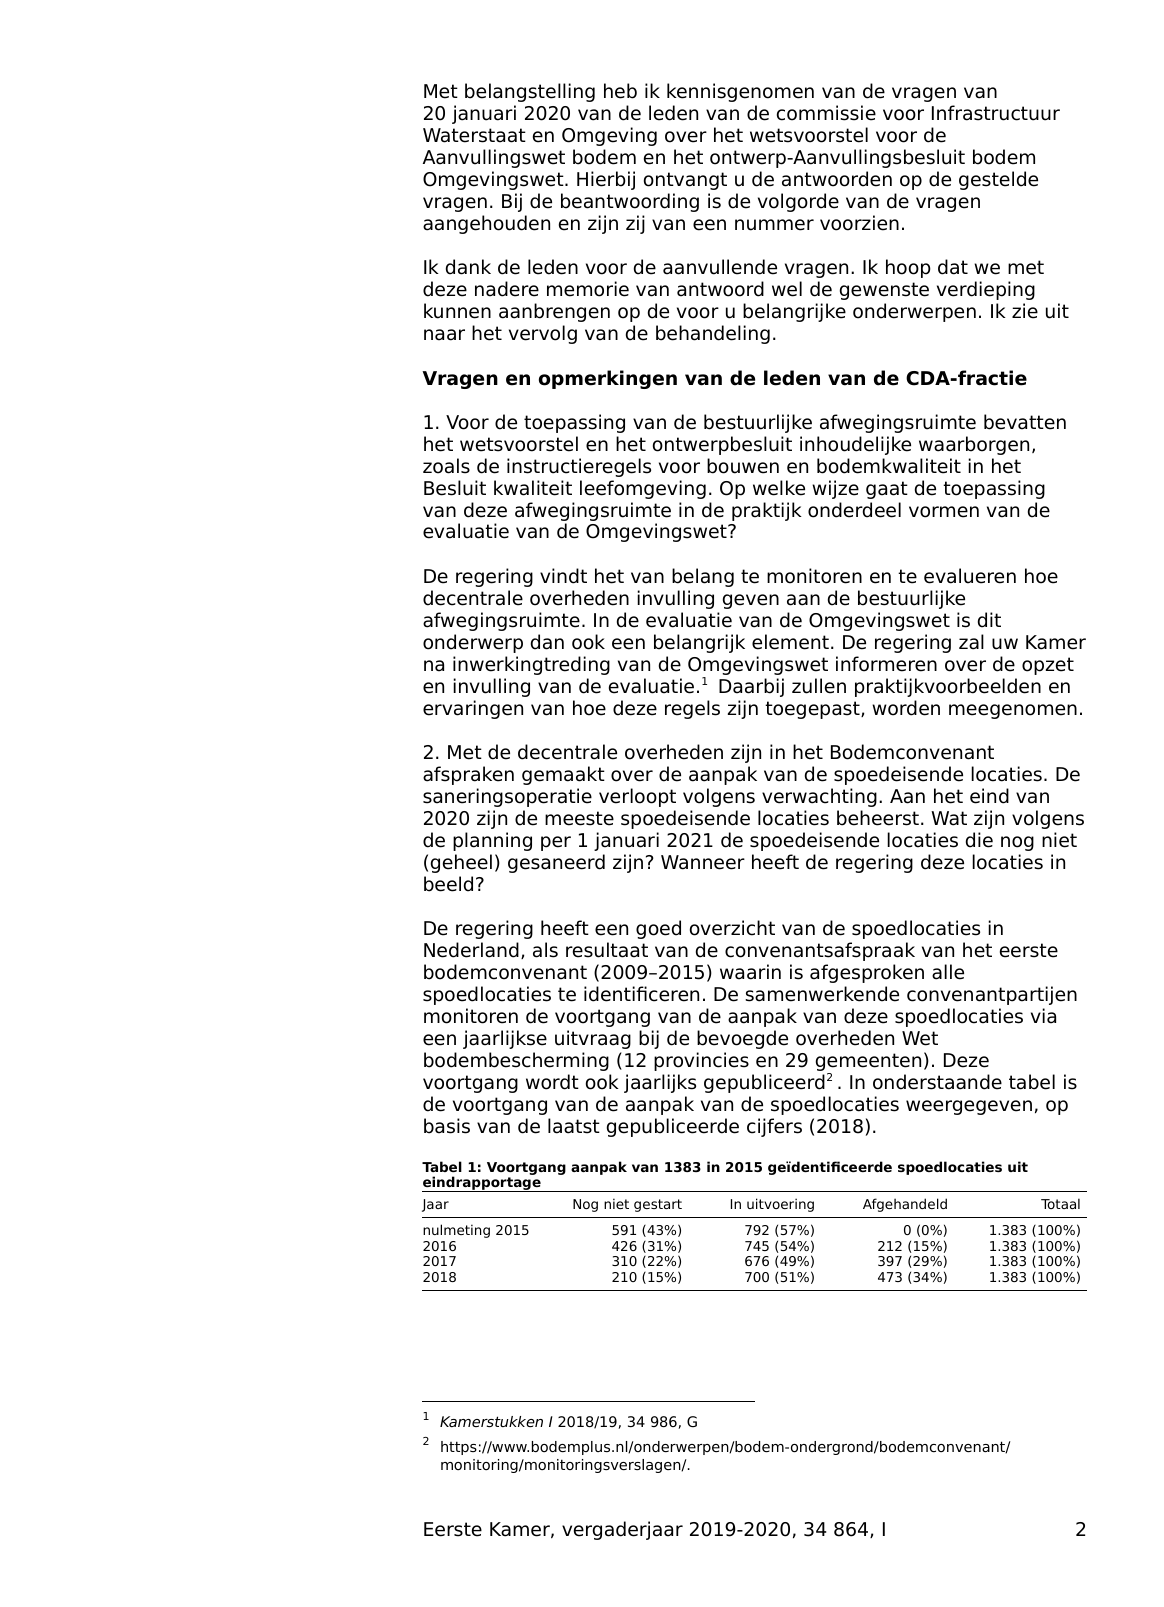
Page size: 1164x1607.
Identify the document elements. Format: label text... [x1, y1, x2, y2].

table_header Tabel 1: Voortgang aanpak van 1383 in 2015 geïdentificeerde spoedlocaties uit eindrapportage [422, 1159, 1087, 1191]
table_cell 310 (22%) [555, 1254, 688, 1270]
text Met belangstelling heb ik kennisgenomen van de vragen van 20 januari 2020 van de leden van de commissie voor Infrastructuur Waterstaat en Omgeving over het wetsvoorstel voor de Aanvullingswet bodem en het ontwerp-Aanvullingsbesluit bodem Omgevingswet. Hierbij ontvangt u de antwoorden op de gestelde vragen. Bij de beantwoording is de volgorde van de vragen aangehouden en zijn zij van een nummer voorzien. [422, 81, 1087, 235]
table_cell 1.383 (100%) [954, 1270, 1087, 1290]
table_cell 745 (54%) [688, 1239, 821, 1254]
table_cell 212 (15%) [821, 1239, 954, 1254]
table_cell 0 (0%) [821, 1218, 954, 1238]
table_cell Afgehandeld [821, 1192, 954, 1217]
table_cell 676 (49%) [688, 1254, 821, 1270]
table_cell 426 (31%) [555, 1239, 688, 1254]
table_cell Nog niet gestart [555, 1192, 688, 1217]
text Ik dank de leden voor de aanvullende vragen. Ik hoop dat we met deze nadere memorie van antwoord wel de gewenste verdieping kunnen aanbrengen op de voor u belangrijke onderwerpen. Ik zie uit naar het vervolg van de behandeling. [422, 257, 1087, 345]
table_cell In uitvoering [688, 1192, 821, 1217]
table_cell nulmeting 2015 [422, 1218, 555, 1238]
table_cell 591 (43%) [555, 1218, 688, 1238]
table_cell 473 (34%) [821, 1270, 954, 1290]
text Kamerstukken I 2018/19, 34 986, G [422, 1410, 1087, 1432]
text De regering vindt het van belang te monitoren en te evalueren hoe decentrale overheden invulling geven aan de bestuurlijke afwegingsruimte. In de evaluatie van de Omgevingswet is dit onderwerp dan ook een belangrijk element. De regering zal uw Kamer na inwerkingtreding van de Omgevingswet informeren over de opzet en invulling van de evaluatie. Daarbij zullen praktijkvoorbeelden en ervaringen van hoe deze regels zijn toegepast, worden meegenomen. [422, 566, 1087, 719]
subtitle Vragen en opmerkingen van de leden van de CDA-fractie [422, 367, 1087, 389]
table_cell Jaar [422, 1192, 555, 1217]
table_cell 2017 [422, 1254, 555, 1270]
table_cell 1.383 (100%) [954, 1254, 1087, 1270]
table_cell 2016 [422, 1239, 555, 1254]
text 2. Met de decentrale overheden zijn in het Bodemconvenant afspraken gemaakt over de aanpak van de spoedeisende locaties. De saneringsoperatie verloopt volgens verwachting. Aan het eind van 2020 zijn de meeste spoedeisende locaties beheerst. Wat zijn volgens de planning per 1 januari 2021 de spoedeisende locaties die nog niet (geheel) gesaneerd zijn? Wanneer heeft de regering deze locaties in beeld? [422, 742, 1087, 896]
table_cell 1.383 (100%) [954, 1239, 1087, 1254]
text 1. Voor de toepassing van de bestuurlijke afwegingsruimte bevatten het wetsvoorstel en het ontwerpbesluit inhoudelijke waarborgen, zoals de instructieregels voor bouwen en bodemkwaliteit in het Besluit kwaliteit leefomgeving. Op welke wijze gaat de toepassing van deze afwegingsruimte in de praktijk onderdeel vormen van de evaluatie van de Omgevingswet? [422, 412, 1087, 543]
table_cell 210 (15%) [555, 1270, 688, 1290]
text https://www.bodemplus.nl/onderwerpen/bodem-ondergrond/bodemconvenant/monitoring/monitoringsverslagen/. [422, 1435, 1087, 1474]
table_cell 2018 [422, 1270, 555, 1290]
table_cell 700 (51%) [688, 1270, 821, 1290]
table_cell 397 (29%) [821, 1254, 954, 1270]
table_cell 792 (57%) [688, 1218, 821, 1238]
table_cell Totaal [954, 1192, 1087, 1217]
table_cell 1.383 (100%) [954, 1218, 1087, 1238]
text De regering heeft een goed overzicht van de spoedlocaties in Nederland, als resultaat van de convenantsafspraak van het eerste bodemconvenant (2009–2015) waarin is afgesproken alle spoedlocaties te identificeren. De samenwerkende convenantpartijen monitoren de voortgang van de aanpak van deze spoedlocaties via een jaarlijkse uitvraag bij de bevoegde overheden Wet bodembescherming (12 provincies en 29 gemeenten). Deze voortgang wordt ook jaarlijks gepubliceerd. In onderstaande tabel is de voortgang van de aanpak van de spoedlocaties weergegeven, op basis van de laatst gepubliceerde cijfers (2018). [422, 918, 1087, 1137]
